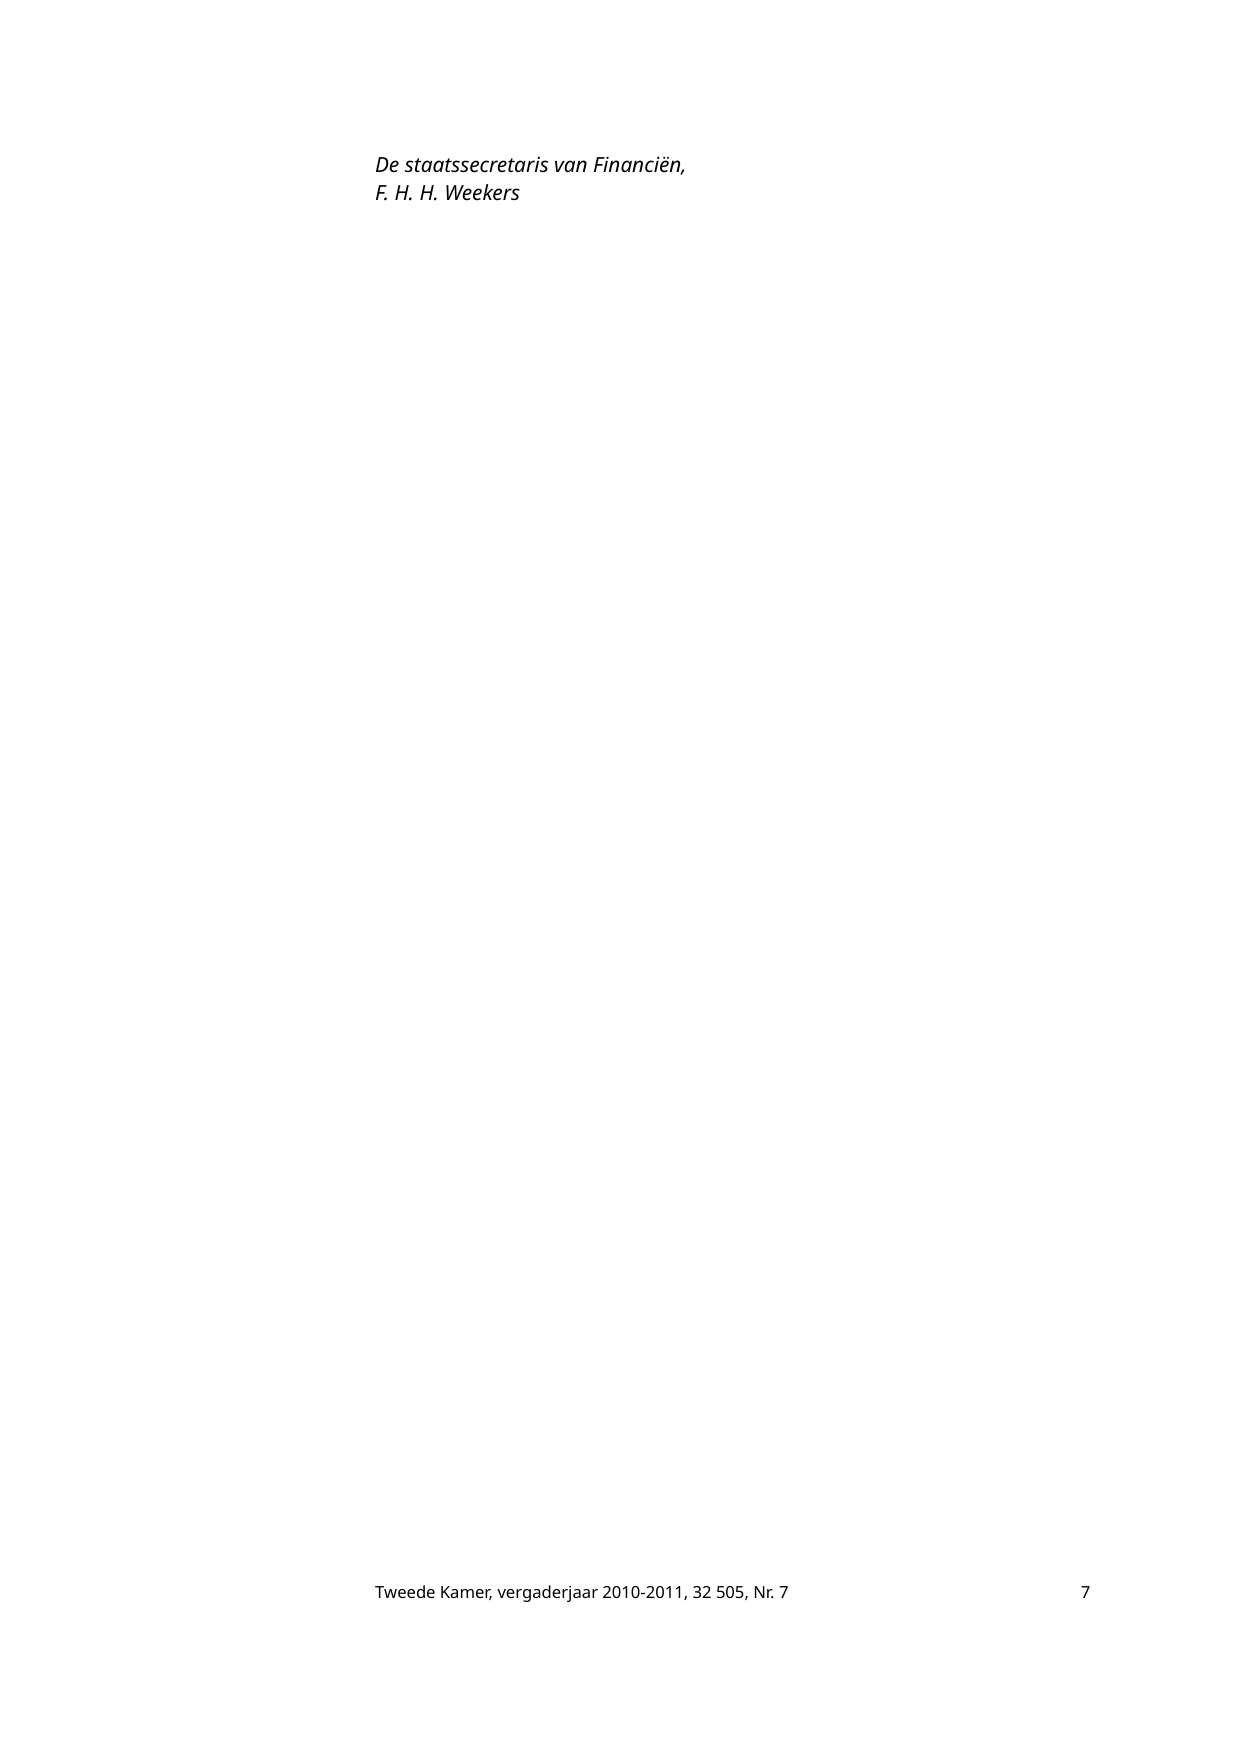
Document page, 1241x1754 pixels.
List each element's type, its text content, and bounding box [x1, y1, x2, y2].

text F. H. H. Weekers [375, 178, 1090, 207]
text De staatssecretaris van Financiën, [375, 150, 1090, 178]
